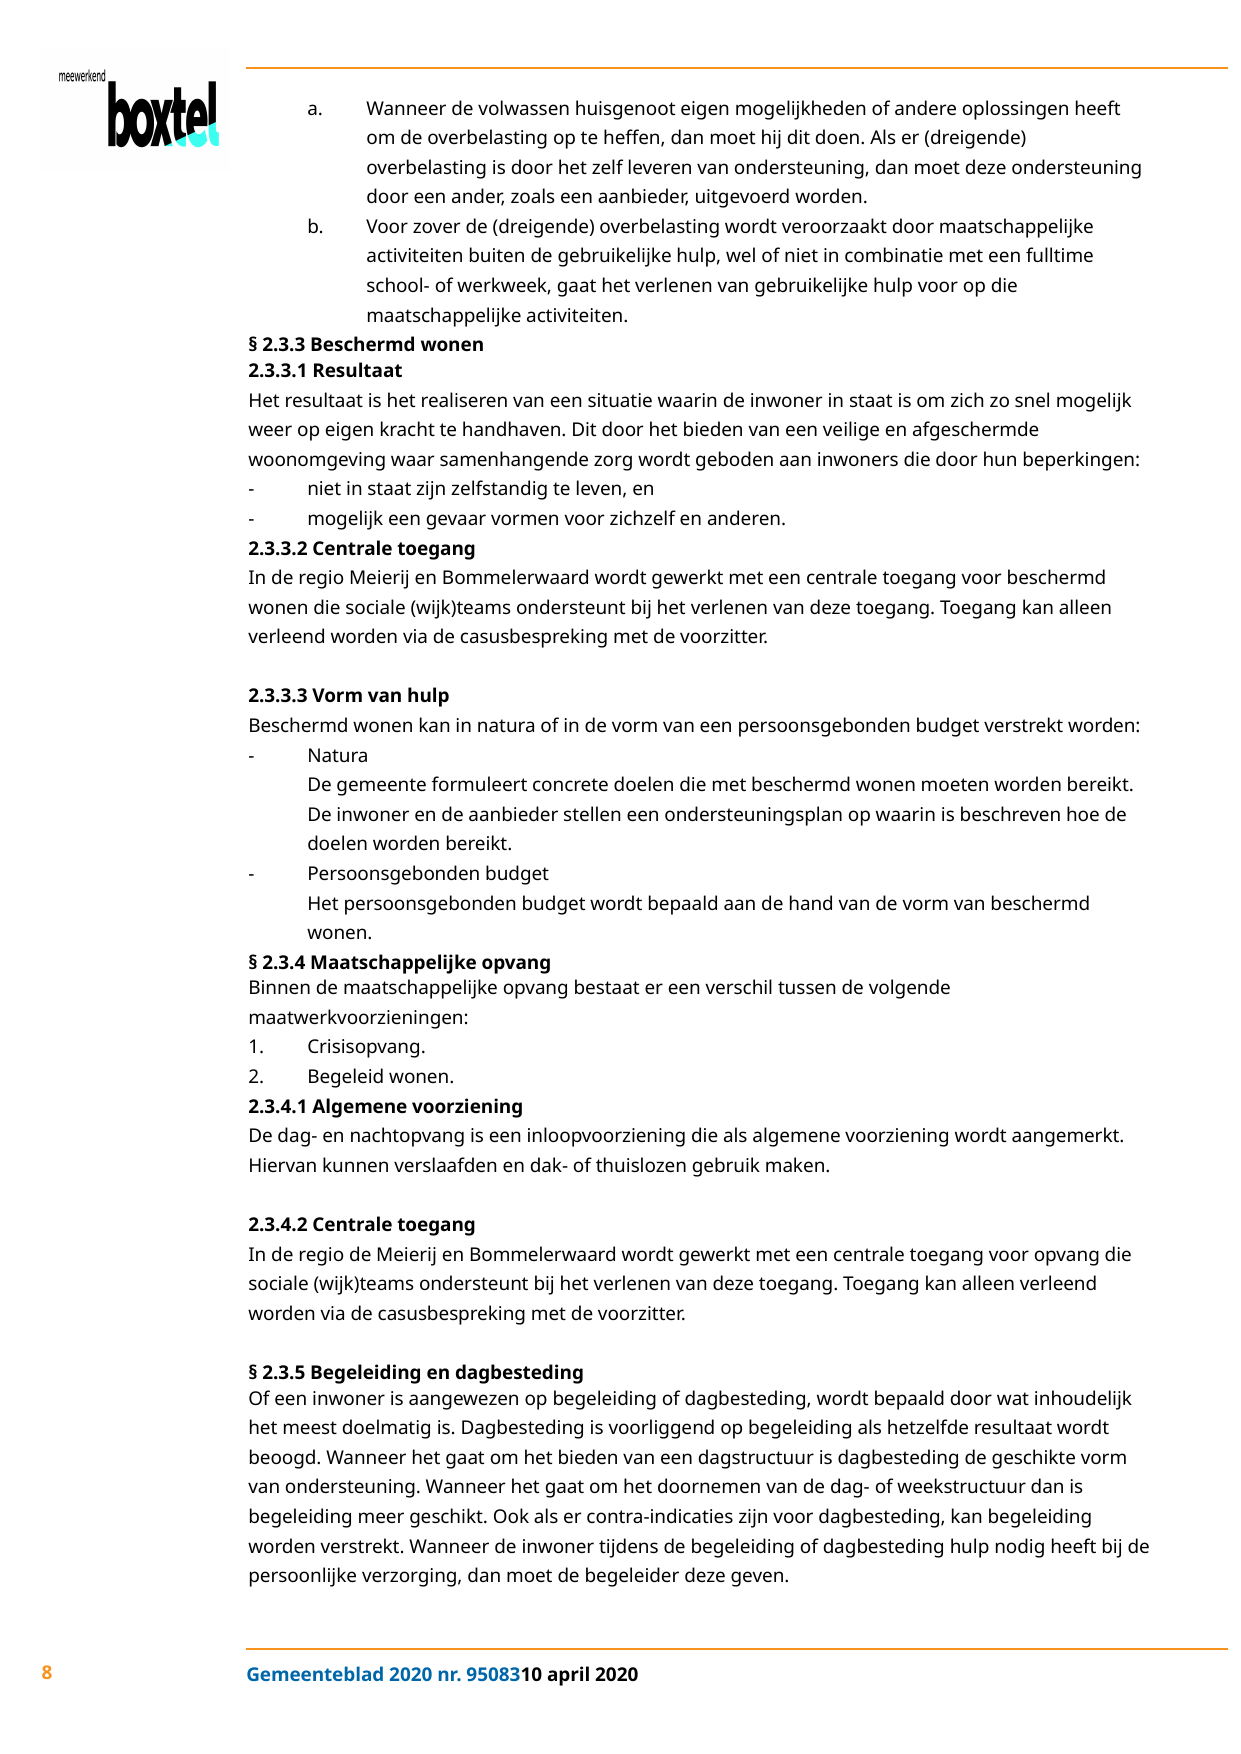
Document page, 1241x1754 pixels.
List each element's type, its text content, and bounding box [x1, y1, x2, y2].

list niet in staat zijn zelfstandig te leven, en [248, 476, 1152, 501]
list Het persoonsgebonden budget wordt bepaald aan de hand van de vorm van beschermd wonen. [248, 890, 1152, 945]
text In de regio de Meierij en Bommelerwaard wordt gewerkt met een centrale toegang voor opvang die sociale (wijk)teams ondersteunt bij het verlenen van deze toegang. Toegang kan alleen verleend worden via de casusbespreking met de voorzitter. [248, 1241, 1152, 1326]
text De dag- en nachtopvang is een inloopvoorziening die als algemene voorziening wordt aangemerkt. Hiervan kunnen verslaafden en dak- of thuislozen gebruik maken. [248, 1122, 1152, 1178]
list mogelijk een gevaar vormen voor zichzelf en anderen. [248, 505, 1152, 531]
list Voor zover de (dreigende) overbelasting wordt veroorzaakt door maatschappelijke activiteiten buiten de gebruikelijke hulp, wel of niet in combinatie met een fulltime school- of werkweek, gaat het verlenen van gebruikelijke hulp voor op die maatschappelijke activiteiten. [307, 213, 1152, 328]
text Beschermd wonen kan in natura of in de vorm van een persoonsgebonden budget verstrekt worden: [248, 712, 1152, 738]
text Binnen de maatschappelijke opvang bestaat er een verschil tussen de volgende maatwerkvoorzieningen: [248, 974, 1152, 1030]
list De gemeente formuleert concrete doelen die met beschermd wonen moeten worden bereikt. De inwoner en de aanbieder stellen een ondersteuningsplan op waarin is beschreven hoe de doelen worden bereikt. [248, 771, 1152, 856]
picture [41, 47, 231, 172]
text 2.3.4.1 Algemene voorziening [248, 1093, 1152, 1119]
text Het resultaat is het realiseren van een situatie waarin de inwoner in staat is om zich zo snel mogelijk weer op eigen kracht te handhaven. Dit door het bieden van een veilige en afgeschermde woonomgeving waar samenhangende zorg wordt geboden aan inwoners die door hun beperkingen: [248, 387, 1152, 472]
text 2.3.3.3 Vorm van hulp [248, 683, 1152, 708]
list Crisisopvang. [248, 1034, 1152, 1059]
list Persoonsgebonden budget [248, 860, 1152, 886]
list Natura [248, 742, 1152, 767]
text 2.3.3.1 Resultaat [248, 357, 1152, 383]
text Of een inwoner is aangewezen op begeleiding of dagbesteding, wordt bepaald door wat inhoudelijk het meest doelmatig is. Dagbesteding is voorliggend op begeleiding als hetzelfde resultaat wordt beoogd. Wanneer het gaat om het bieden van een dagstructuur is dagbesteding de geschikte vorm van ondersteuning. Wanneer het gaat om het doornemen van de dag- of weekstructuur dan is begeleiding meer geschikt. Ook als er contra-indicaties zijn voor dagbesteding, kan begeleiding worden verstrekt. Wanneer de inwoner tijdens de begeleiding of dagbesteding hulp nodig heeft bij de persoonlijke verzorging, dan moet de begeleider deze geven. [248, 1385, 1152, 1588]
text In de regio Meierij en Bommelerwaard wordt gewerkt met een centrale toegang voor beschermd wonen die sociale (wijk)teams ondersteunt bij het verlenen van deze toegang. Toegang kan alleen verleend worden via de casusbespreking met de voorzitter. [248, 564, 1152, 649]
list Begeleid wonen. [248, 1063, 1152, 1089]
text 2.3.3.2 Centrale toegang [248, 535, 1152, 560]
text § 2.3.5 Begeleiding en dagbesteding [248, 1359, 1152, 1385]
list Wanneer de volwassen huisgenoot eigen mogelijkheden of andere oplossingen heeft om de overbelasting op te heffen, dan moet hij dit doen. Als er (dreigende) overbelasting is door het zelf leveren van ondersteuning, dan moet deze ondersteuning door een ander, zoals een aanbieder, uitgevoerd worden. [307, 95, 1152, 209]
text 2.3.4.2 Centrale toegang [248, 1211, 1152, 1237]
text § 2.3.4 Maatschappelijke opvang [248, 949, 1152, 974]
text § 2.3.3 Beschermd wonen [248, 331, 1152, 357]
